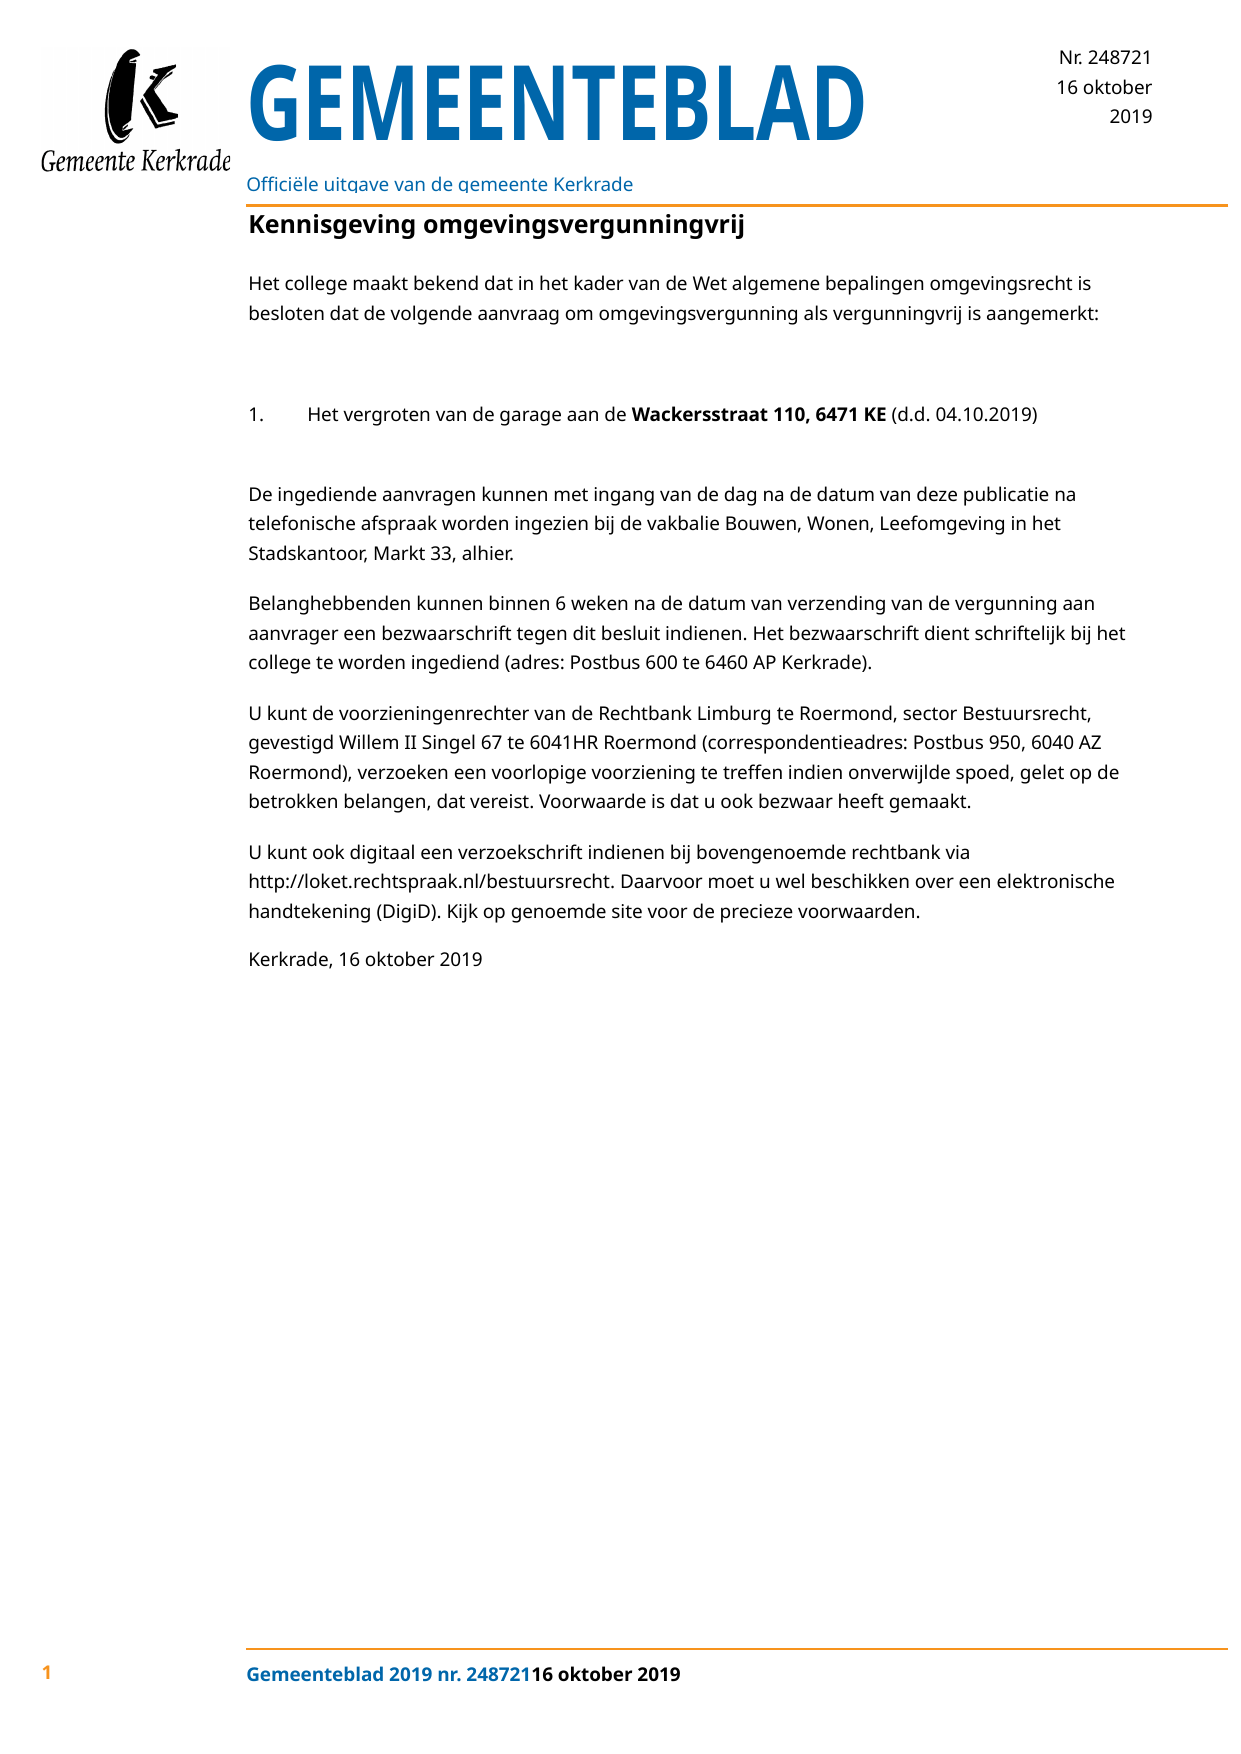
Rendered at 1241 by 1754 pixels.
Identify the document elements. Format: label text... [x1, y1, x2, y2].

text Het college maakt bekend dat in het kader van de Wet algemene bepalingen omgevingsrecht is besloten dat de volgende aanvraag om omgevingsvergunning als vergunningvrij is aangemerkt: [248, 270, 1152, 326]
text U kunt ook digitaal een verzoekschrift indienen bij bovengenoemde rechtbank via http://loket.rechtspraak.nl/bestuursrecht. Daarvoor moet u wel beschikken over een elektronische handtekening (DigiD). Kijk op genoemde site voor de precieze voorwaarden. [248, 839, 1152, 924]
text Belanghebbenden kunnen binnen 6 weken na de datum van verzending van de vergunning aan aanvrager een bezwaarschrift tegen dit besluit indienen. Het bezwaarschrift dient schriftelijk bij het college te worden ingediend (adres: Postbus 600 te 6460 AP Kerkrade). [248, 590, 1152, 675]
text Kennisgeving omgevingsvergunningvrij [248, 207, 1152, 241]
text De ingediende aanvragen kunnen met ingang van de dag na de datum van deze publicatie na telefonische afspraak worden ingezien bij de vakbalie Bouwen, Wonen, Leefomgeving in het Stadskantoor, Markt 33, alhier. [248, 481, 1152, 566]
text Kerkrade, 16 oktober 2019 [248, 946, 1152, 972]
picture [41, 47, 231, 172]
text U kunt de voorzieningenrechter van de Rechtbank Limburg te Roermond, sector Bestuursrecht, gevestigd Willem II Singel 67 te 6041HR Roermond (correspondentieadres: Postbus 950, 6040 AZ Roermond), verzoeken een voorlopige voorziening te treffen indien onverwijlde spoed, gelet op de betrokken belangen, dat vereist. Voorwaarde is dat u ook bezwaar heeft gemaakt. [248, 700, 1152, 814]
list Het vergroten van de garage aan de Wackersstraat 110, 6471 KE (d.d. 04.10.2019) [248, 401, 1152, 426]
